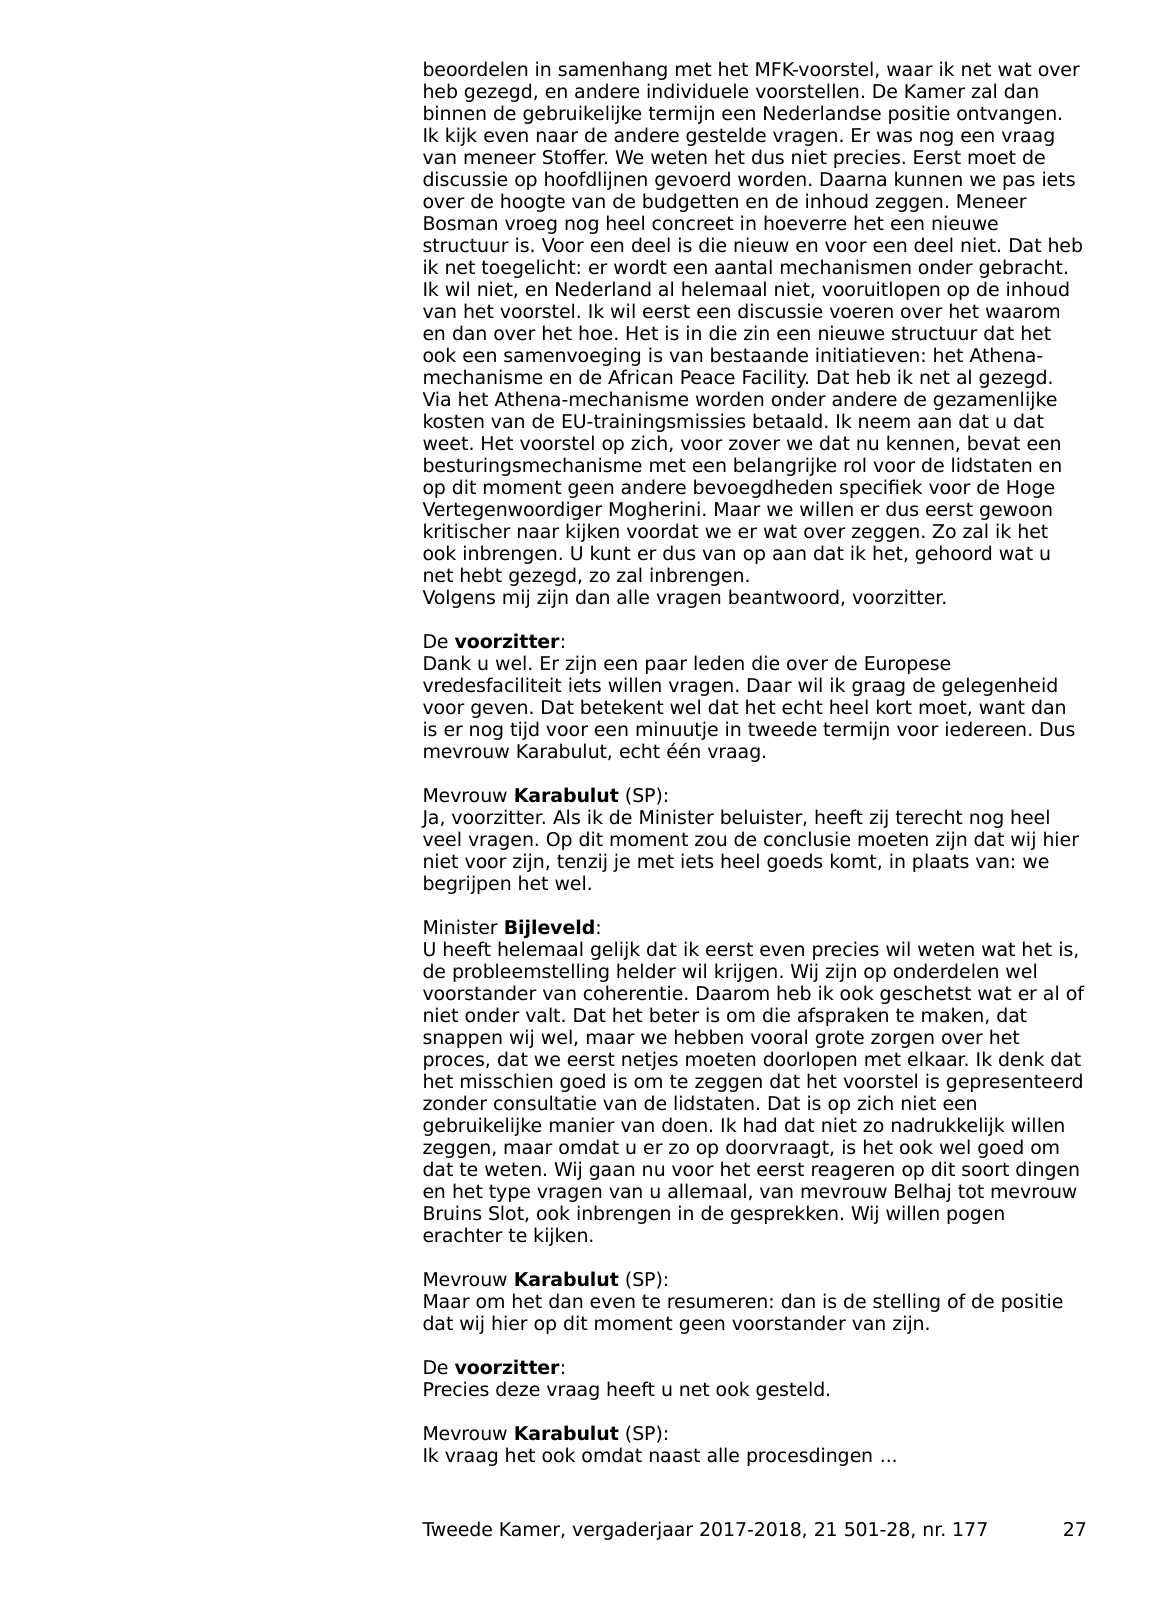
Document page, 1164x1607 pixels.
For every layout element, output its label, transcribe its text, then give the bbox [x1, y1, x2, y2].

text Ja, voorzitter. Als ik de Minister beluister, heeft zij terecht nog heel veel vragen. Op dit moment zou de conclusie moeten zijn dat wij hier niet voor zijn, tenzij je met iets heel goeds komt, in plaats van: we begrijpen het wel. [422, 807, 1087, 895]
text beoordelen in samenhang met het MFK-voorstel, waar ik net wat over heb gezegd, en andere individuele voorstellen. De Kamer zal dan binnen de gebruikelijke termijn een Nederlandse positie ontvangen. [422, 59, 1087, 125]
text Precies deze vraag heeft u net ook gesteld. [422, 1379, 1087, 1401]
text Mevrouw Karabulut (SP): [422, 1269, 1087, 1291]
text De voorzitter: [422, 631, 1087, 653]
text Dank u wel. Er zijn een paar leden die over de Europese vredesfaciliteit iets willen vragen. Daar wil ik graag de gelegenheid voor geven. Dat betekent wel dat het echt heel kort moet, want dan is er nog tijd voor een minuutje in tweede termijn voor iedereen. Dus mevrouw Karabulut, echt één vraag. [422, 653, 1087, 763]
text Mevrouw Karabulut (SP): [422, 1423, 1087, 1445]
text Ik vraag het ook omdat naast alle procesdingen ... [422, 1445, 1087, 1467]
text Mevrouw Karabulut (SP): [422, 785, 1087, 807]
text Minister Bijleveld: [422, 917, 1087, 939]
text Maar om het dan even te resumeren: dan is de stelling of de positie dat wij hier op dit moment geen voorstander van zijn. [422, 1291, 1087, 1335]
text De voorzitter: [422, 1357, 1087, 1379]
text Volgens mij zijn dan alle vragen beantwoord, voorzitter. [422, 587, 1087, 608]
text U heeft helemaal gelijk dat ik eerst even precies wil weten wat het is, de probleemstelling helder wil krijgen. Wij zijn op onderdelen wel voorstander van coherentie. Daarom heb ik ook geschetst wat er al of niet onder valt. Dat het beter is om die afspraken te maken, dat snappen wij wel, maar we hebben vooral grote zorgen over het proces, dat we eerst netjes moeten doorlopen met elkaar. Ik denk dat het misschien goed is om te zeggen dat het voorstel is gepresenteerd zonder consultatie van de lidstaten. Dat is op zich niet een gebruikelijke manier van doen. Ik had dat niet zo nadrukkelijk willen zeggen, maar omdat u er zo op doorvraagt, is het ook wel goed om dat te weten. Wij gaan nu voor het eerst reageren op dit soort dingen en het type vragen van u allemaal, van mevrouw Belhaj tot mevrouw Bruins Slot, ook inbrengen in de gesprekken. Wij willen pogen erachter te kijken. [422, 939, 1087, 1247]
text Ik kijk even naar de andere gestelde vragen. Er was nog een vraag van meneer Stoffer. We weten het dus niet precies. Eerst moet de discussie op hoofdlijnen gevoerd worden. Daarna kunnen we pas iets over de hoogte van de budgetten en de inhoud zeggen. Meneer Bosman vroeg nog heel concreet in hoeverre het een nieuwe structuur is. Voor een deel is die nieuw en voor een deel niet. Dat heb ik net toegelicht: er wordt een aantal mechanismen onder gebracht. Ik wil niet, en Nederland al helemaal niet, vooruitlopen op de inhoud van het voorstel. Ik wil eerst een discussie voeren over het waarom en dan over het hoe. Het is in die zin een nieuwe structuur dat het ook een samenvoeging is van bestaande initiatieven: het Athena-mechanisme en de African Peace Facility. Dat heb ik net al gezegd. Via het Athena-mechanisme worden onder andere de gezamenlijke kosten van de EU-trainingsmissies betaald. Ik neem aan dat u dat weet. Het voorstel op zich, voor zover we dat nu kennen, bevat een besturingsmechanisme met een belangrijke rol voor de lidstaten en op dit moment geen andere bevoegdheden specifiek voor de Hoge Vertegenwoordiger Mogherini. Maar we willen er dus eerst gewoon kritischer naar kijken voordat we er wat over zeggen. Zo zal ik het ook inbrengen. U kunt er dus van op aan dat ik het, gehoord wat u net hebt gezegd, zo zal inbrengen. [422, 125, 1087, 587]
